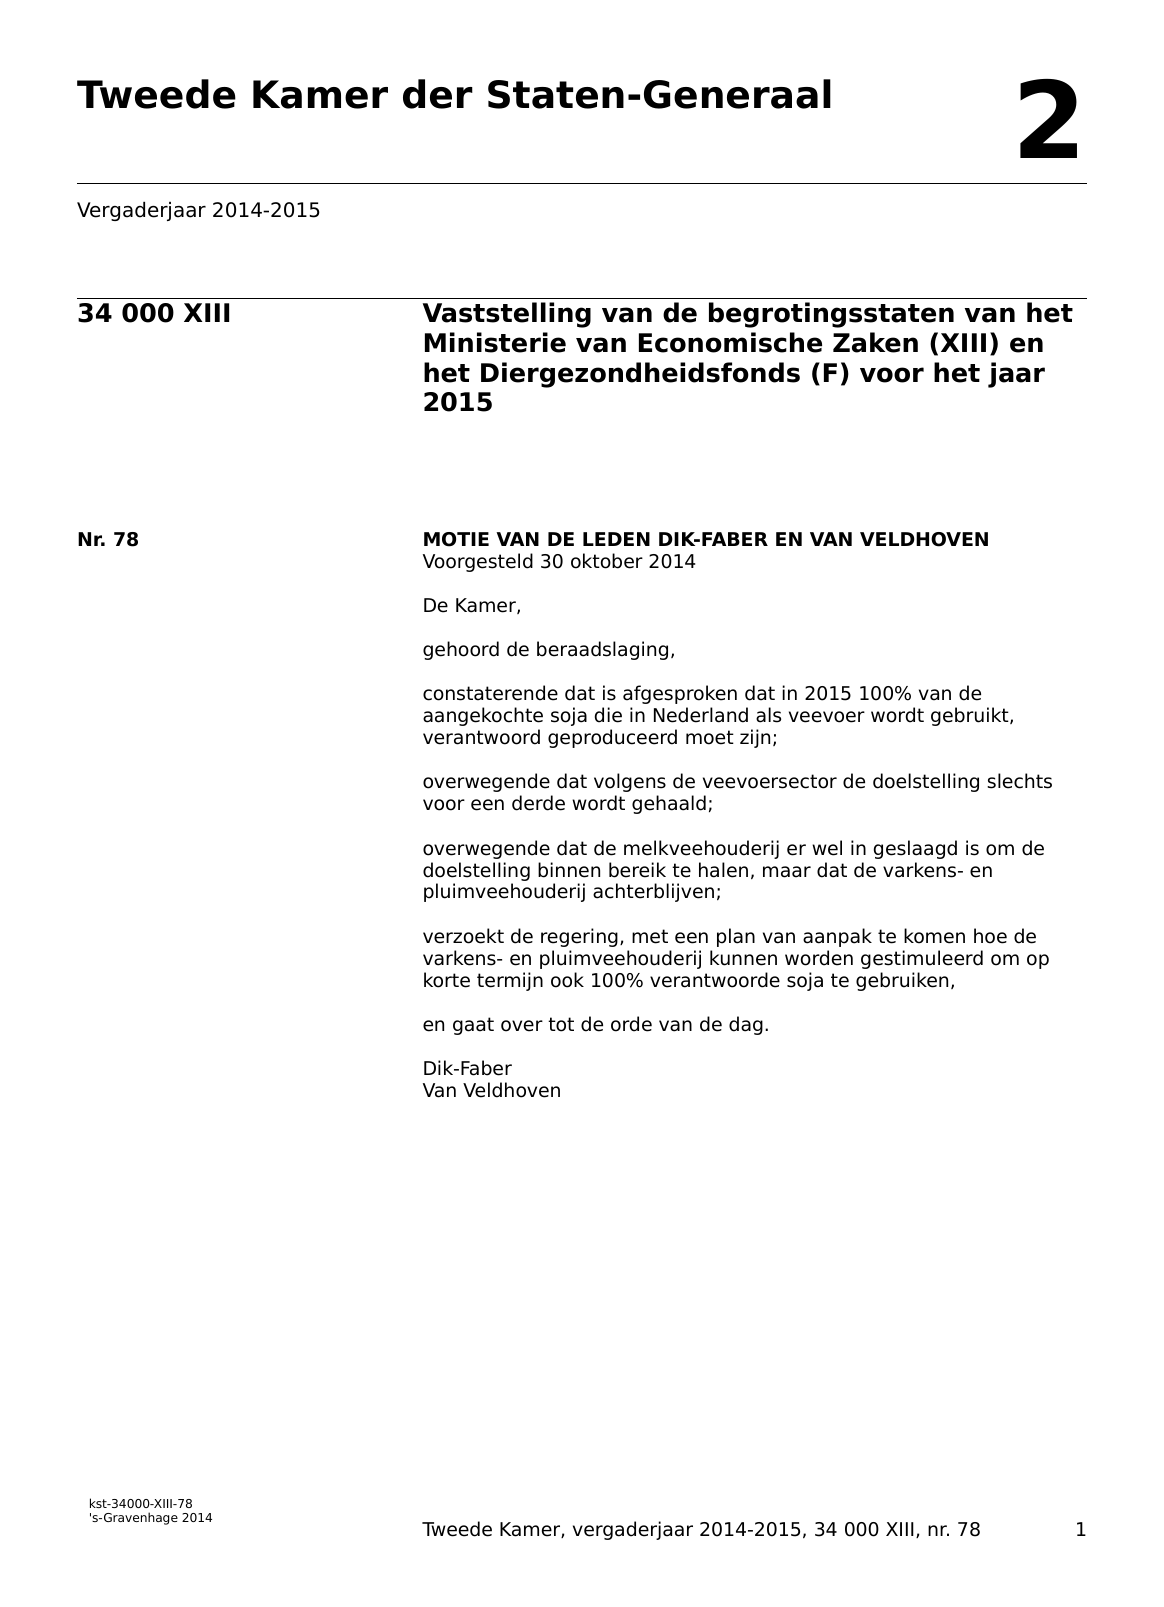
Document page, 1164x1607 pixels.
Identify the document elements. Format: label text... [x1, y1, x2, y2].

table_header Tweede Kamer der Staten-Generaal [77, 59, 886, 183]
text verzoekt de regering, met een plan van aanpak te komen hoe de varkens- en pluimveehouderij kunnen worden gestimuleerd om op korte termijn ook 100% verantwoorde soja te gebruiken, [422, 926, 1087, 992]
text De Kamer, [422, 595, 1087, 617]
text gehoord de beraadslaging, [422, 639, 1087, 661]
text Van Veldhoven [422, 1080, 1087, 1102]
text Dik-Faber [422, 1058, 1087, 1080]
subtitle Nr. 78 MOTIE VAN DE LEDEN DIK-FABER EN VAN VELDHOVEN [77, 529, 1087, 551]
text en gaat over tot de orde van de dag. [422, 1014, 1087, 1036]
text overwegende dat de melkveehouderij er wel in geslaagd is om de doelstelling binnen bereik te halen, maar dat de varkens- en pluimveehouderij achterblijven; [422, 837, 1087, 903]
text overwegende dat volgens de veevoersector de doelstelling slechts voor een derde wordt gehaald; [422, 771, 1087, 815]
text 's-Gravenhage 2014 [88, 1511, 323, 1525]
subtitle 34 000 XIII Vaststelling van de begrotingsstaten van het Ministerie van Economische Zaken (XIII) en het Diergezondheidsfonds (F) voor het jaar 2015 [77, 299, 1087, 418]
text constaterende dat is afgesproken dat in 2015 100% van de aangekochte soja die in Nederland als veevoer wordt gebruikt, verantwoord geproduceerd moet zijn; [422, 683, 1087, 749]
table_cell Vergaderjaar 2014-2015 [77, 184, 1087, 298]
text kst-34000-XIII-78 [88, 1497, 323, 1511]
table_header 2 [886, 59, 1087, 183]
text Voorgesteld 30 oktober 2014 [422, 551, 1087, 573]
